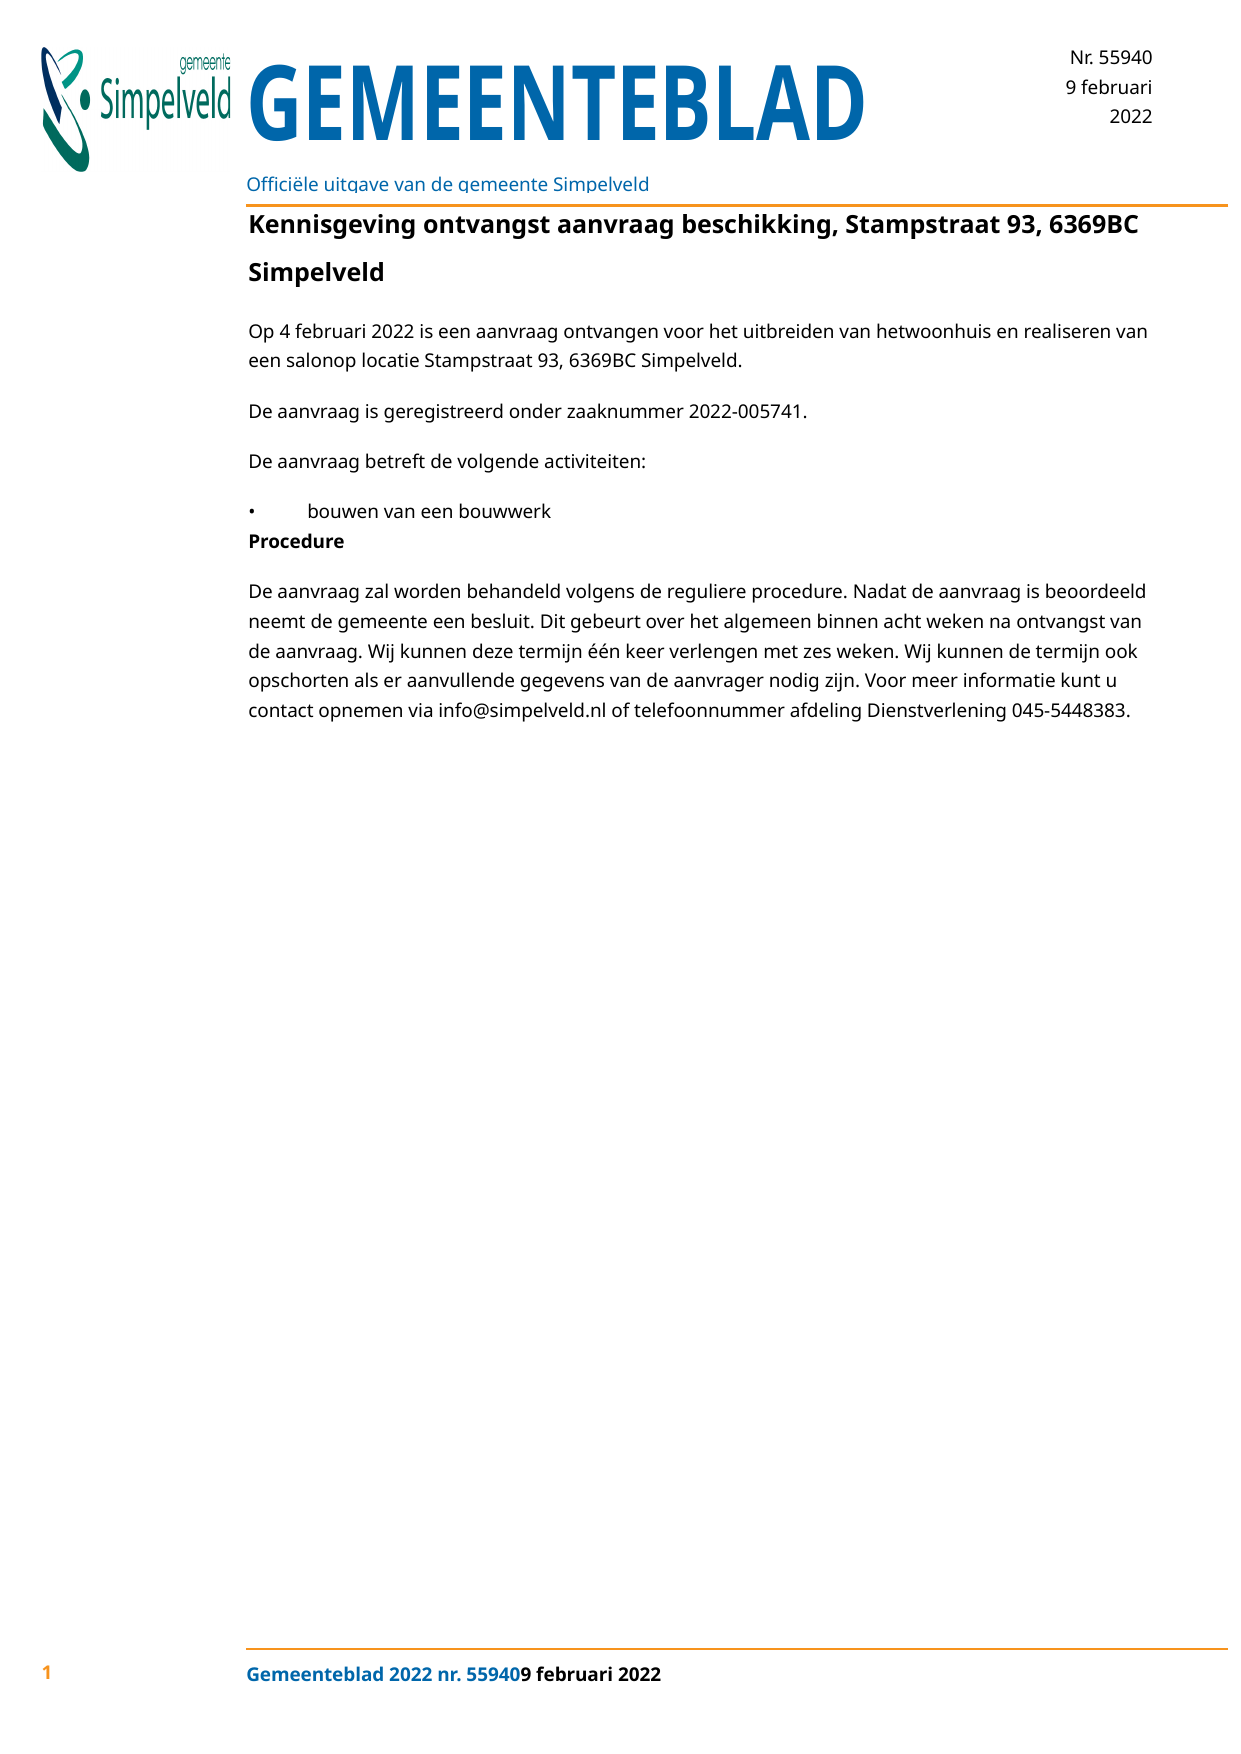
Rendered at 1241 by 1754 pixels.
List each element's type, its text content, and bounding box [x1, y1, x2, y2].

text Kennisgeving ontvangst aanvraag beschikking, Stampstraat 93, 6369BC Simpelveld [248, 207, 1152, 288]
picture [41, 47, 231, 172]
list bouwen van een bouwwerk [248, 499, 1152, 524]
text De aanvraag betreft de volgende activiteiten: [248, 448, 1152, 474]
text De aanvraag zal worden behandeld volgens de reguliere procedure. Nadat de aanvraag is beoordeeld neemt de gemeente een besluit. Dit gebeurt over het algemeen binnen acht weken na ontvangst van de aanvraag. Wij kunnen deze termijn één keer verlengen met zes weken. Wij kunnen de termijn ook opschorten als er aanvullende gegevens van de aanvrager nodig zijn. Voor meer informatie kunt u contact opnemen via info@simpelveld.nl of telefoonnummer afdeling Dienstverlening 045-5448383. [248, 579, 1152, 723]
text Op 4 februari 2022 is een aanvraag ontvangen voor het uitbreiden van hetwoonhuis en realiseren van een salonop locatie Stampstraat 93, 6369BC Simpelveld. [248, 318, 1152, 373]
text De aanvraag is geregistreerd onder zaaknummer 2022-005741. [248, 398, 1152, 424]
text Procedure [248, 528, 1152, 554]
